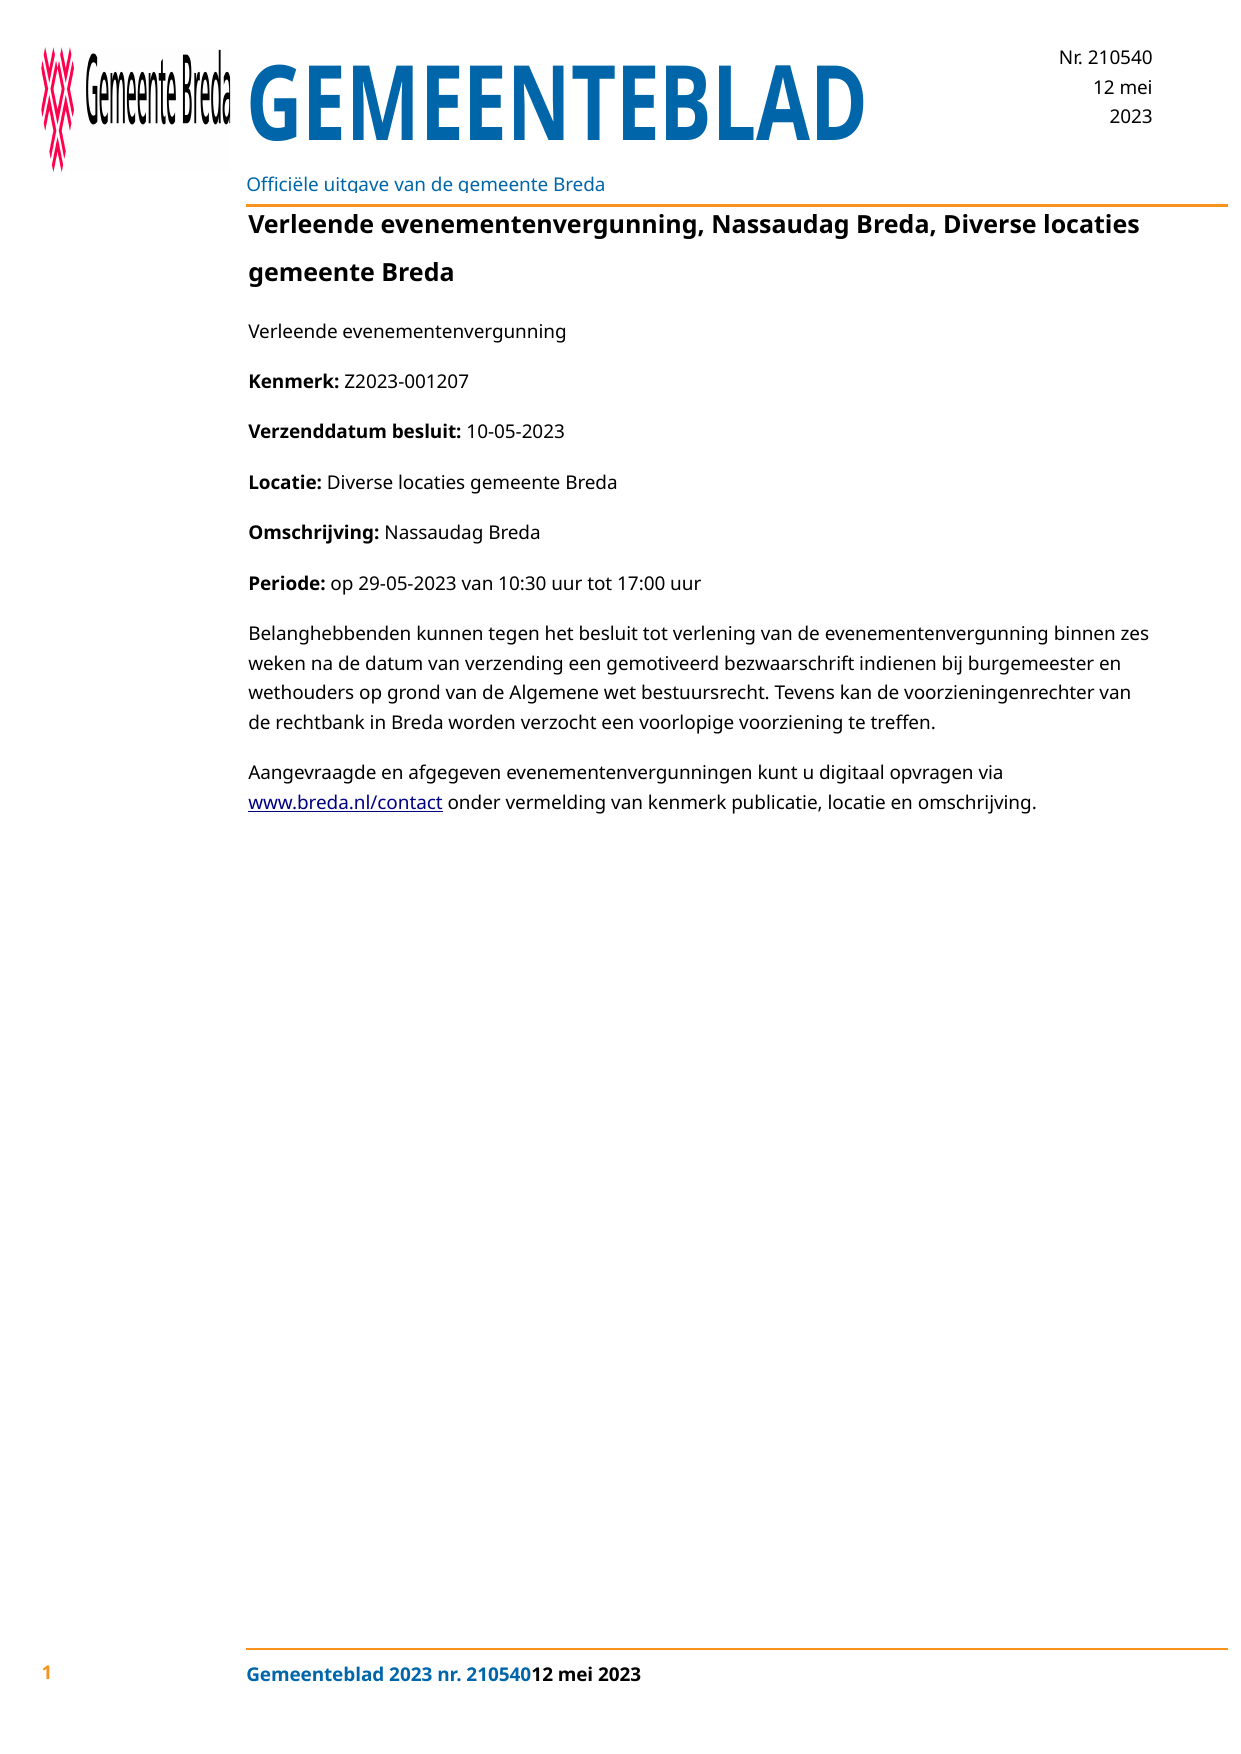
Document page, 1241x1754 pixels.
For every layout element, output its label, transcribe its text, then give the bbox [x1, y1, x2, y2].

picture [41, 47, 231, 172]
text Omschrijving: Nassaudag Breda [248, 519, 1152, 545]
text Verleende evenementenvergunning, Nassaudag Breda, Diverse locaties gemeente Breda [248, 207, 1152, 288]
text Verzenddatum besluit: 10-05-2023 [248, 419, 1152, 444]
text Kenmerk: Z2023-001207 [248, 368, 1152, 394]
text Verleende evenementenvergunning [248, 318, 1152, 344]
text Periode: op 29-05-2023 van 10:30 uur tot 17:00 uur [248, 570, 1152, 596]
text Aangevraagde en afgegeven evenementenvergunningen kunt u digitaal opvragen via www.breda.nl/contact onder vermelding van kenmerk publicatie, locatie en omschrijving. [248, 759, 1152, 815]
text Belanghebbenden kunnen tegen het besluit tot verlening van de evenementenvergunning binnen zes weken na de datum van verzending een gemotiveerd bezwaarschrift indienen bij burgemeester en wethouders op grond van de Algemene wet bestuursrecht. Tevens kan de voorzieningenrechter van de rechtbank in Breda worden verzocht een voorlopige voorziening te treffen. [248, 620, 1152, 735]
text Locatie: Diverse locaties gemeente Breda [248, 469, 1152, 495]
